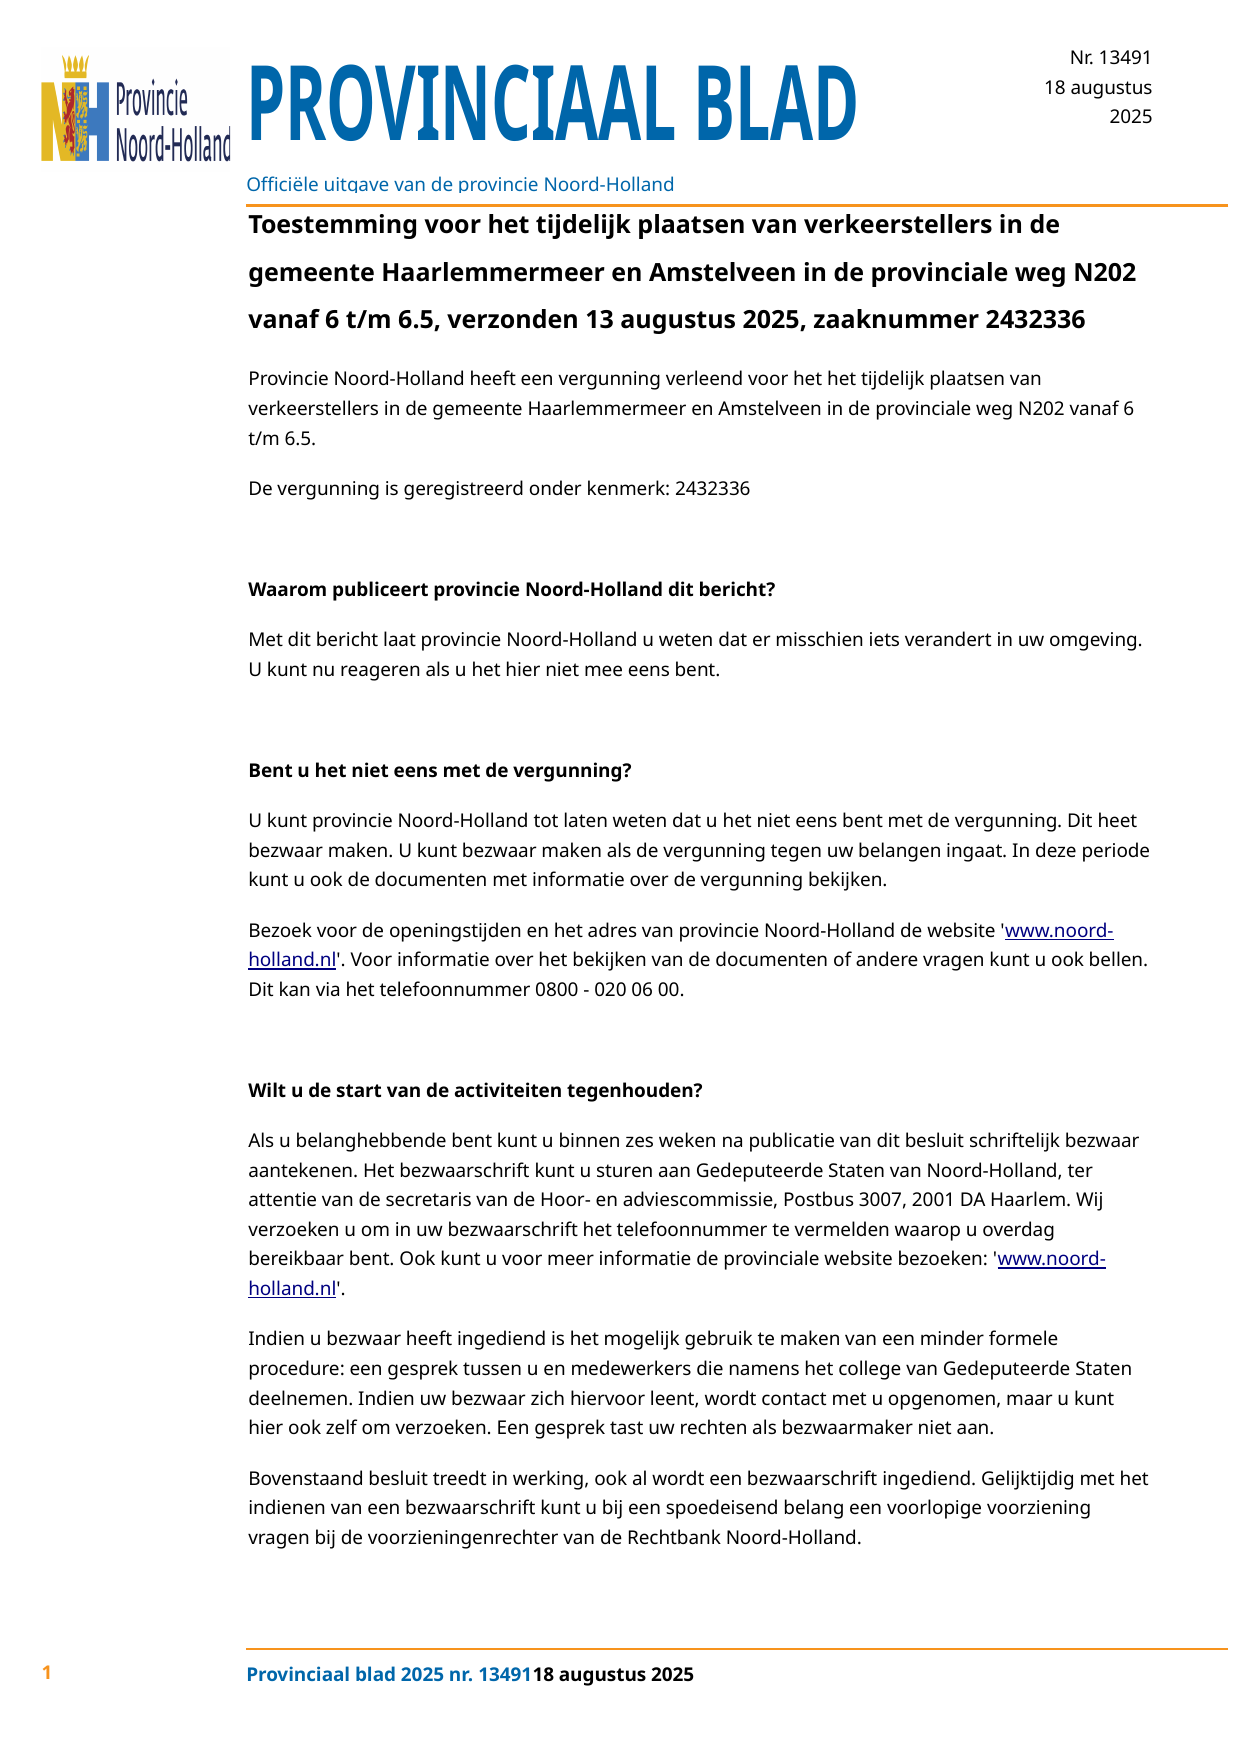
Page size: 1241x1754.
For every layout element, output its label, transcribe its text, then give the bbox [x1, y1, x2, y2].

text Bent u het niet eens met de vergunning? [248, 757, 1152, 782]
text Indien u bezwaar heeft ingediend is het mogelijk gebruik te maken van een minder formele procedure: een gesprek tussen u en medewerkers die namens het college van Gedeputeerde Staten deelnemen. Indien uw bezwaar zich hiervoor leent, wordt contact met u opgenomen, maar u kunt hier ook zelf om verzoeken. Een gesprek tast uw rechten als bezwaarmaker niet aan. [248, 1326, 1152, 1440]
text Met dit bericht laat provincie Noord-Holland u weten dat er misschien iets verandert in uw omgeving. U kunt nu reageren als u het hier niet mee eens bent. [248, 626, 1152, 682]
text Bezoek voor de openingstijden en het adres van provincie Noord-Holland de website 'www.noord-holland.nl'. Voor informatie over het bekijken van de documenten of andere vragen kunt u ook bellen. Dit kan via het telefoonnummer 0800 - 020 06 00. [248, 917, 1152, 1002]
text Als u belanghebbende bent kunt u binnen zes weken na publicatie van dit besluit schriftelijk bezwaar aantekenen. Het bezwaarschrift kunt u sturen aan Gedeputeerde Staten van Noord-Holland, ter attentie van de secretaris van de Hoor- en adviescommissie, Postbus 3007, 2001 DA Haarlem. Wij verzoeken u om in uw bezwaarschrift het telefoonnummer te vermelden waarop u overdag bereikbaar bent. Ook kunt u voor meer informatie de provinciale website bezoeken: 'www.noord-holland.nl'. [248, 1127, 1152, 1301]
text De vergunning is geregistreerd onder kenmerk: 2432336 [248, 475, 1152, 501]
picture [41, 47, 231, 172]
text Toestemming voor het tijdelijk plaatsen van verkeerstellers in de gemeente Haarlemmermeer en Amstelveen in de provinciale weg N202 vanaf 6 t/m 6.5, verzonden 13 augustus 2025, zaaknummer 2432336 [248, 207, 1152, 336]
text Wilt u de start van de activiteiten tegenhouden? [248, 1077, 1152, 1102]
text U kunt provincie Noord-Holland tot laten weten dat u het niet eens bent met de vergunning. Dit heet bezwaar maken. U kunt bezwaar maken als de vergunning tegen uw belangen ingaat. In deze periode kunt u ook de documenten met informatie over de vergunning bekijken. [248, 807, 1152, 892]
text Bovenstaand besluit treedt in werking, ook al wordt een bezwaarschrift ingediend. Gelijktijdig met het indienen van een bezwaarschrift kunt u bij een spoedeisend belang een voorlopige voorziening vragen bij de voorzieningenrechter van de Rechtbank Noord-Holland. [248, 1465, 1152, 1549]
text Waarom publiceert provincie Noord-Holland dit bericht? [248, 576, 1152, 602]
text Provincie Noord-Holland heeft een vergunning verleend voor het het tijdelijk plaatsen van verkeerstellers in de gemeente Haarlemmermeer en Amstelveen in de provinciale weg N202 vanaf 6 t/m 6.5. [248, 366, 1152, 450]
